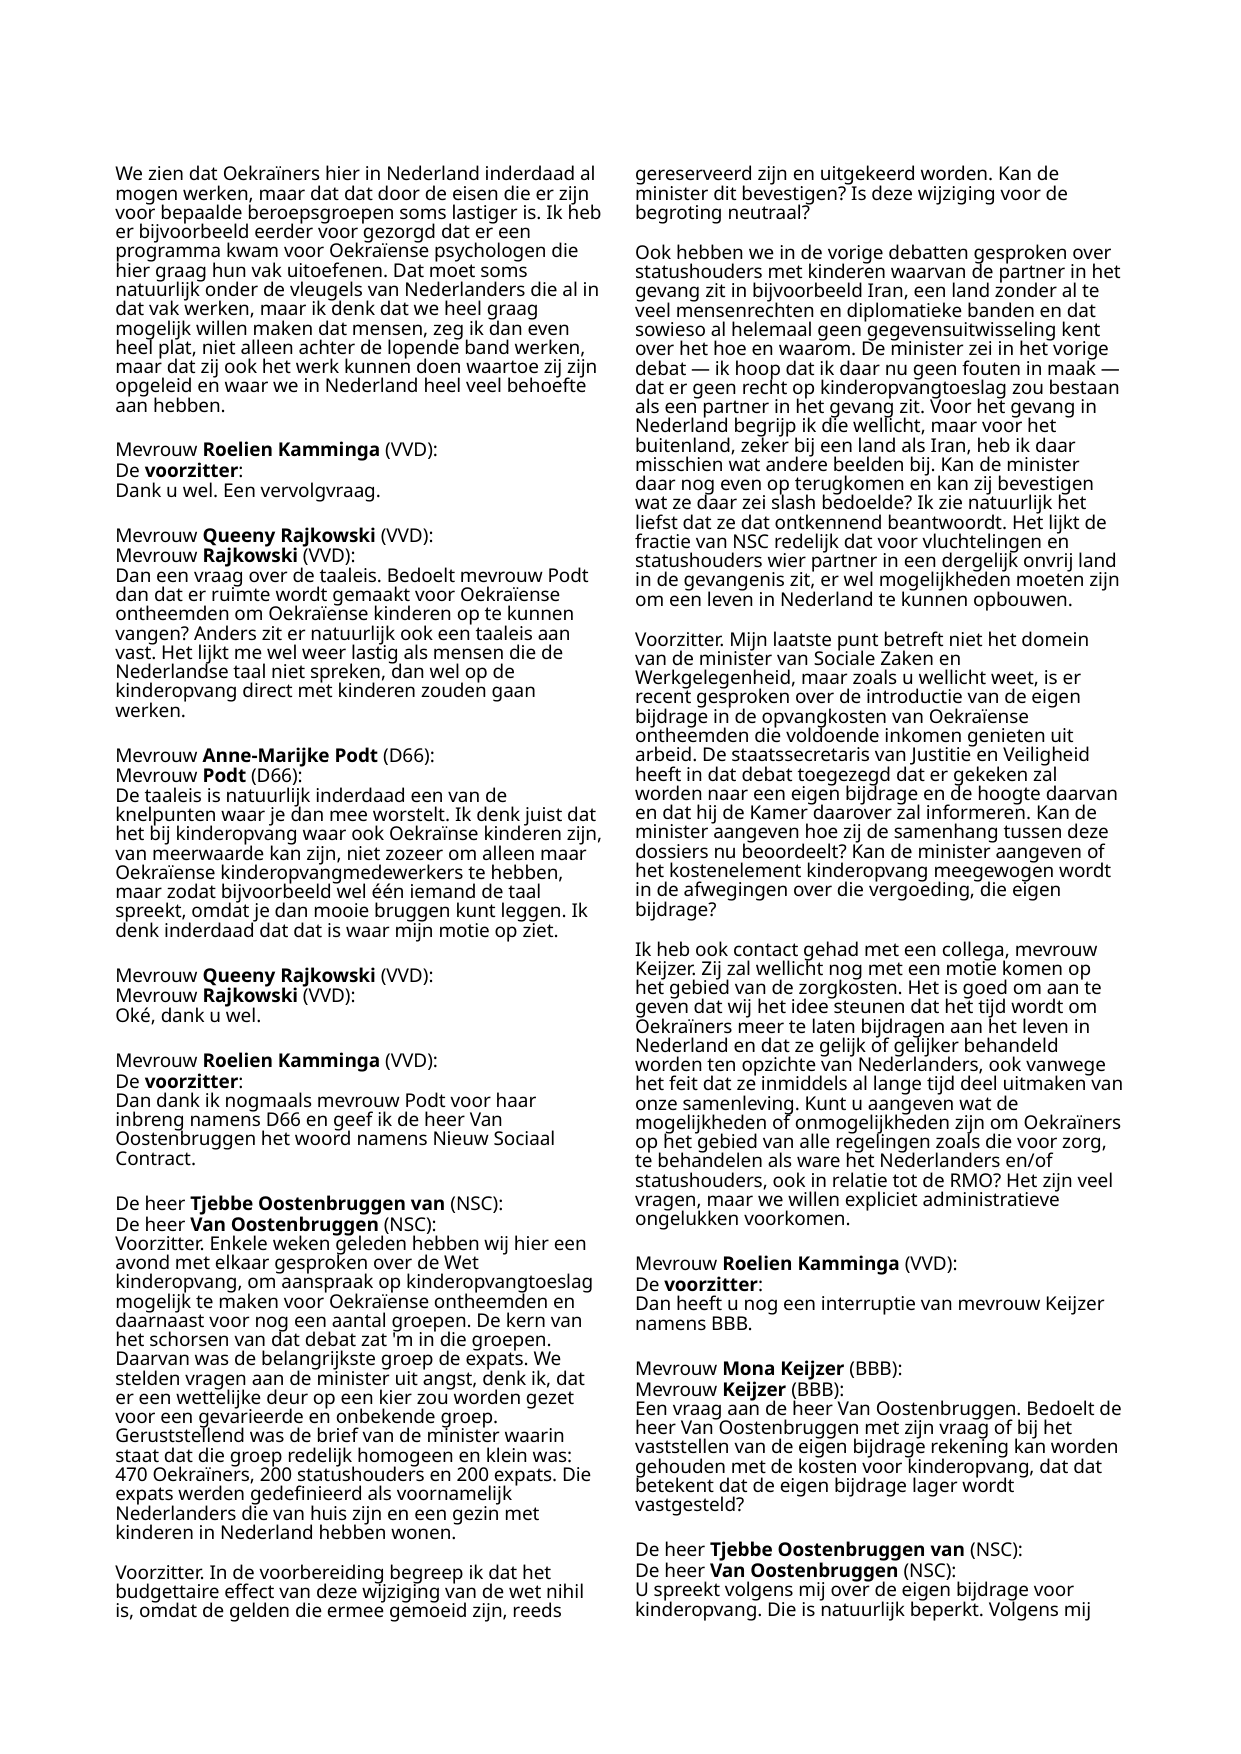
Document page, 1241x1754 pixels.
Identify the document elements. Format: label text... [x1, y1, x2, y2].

text De heer Tjebbe Oostenbruggen van (NSC): [115, 1190, 605, 1216]
text Mevrouw Queeny Rajkowski (VVD): [115, 522, 605, 547]
text gereserveerd zijn en uitgekeerd worden. Kan de minister dit bevestigen? Is deze wijziging voor de begroting neutraal? [635, 165, 1125, 223]
text Mevrouw Roelien Kamminga (VVD): [635, 1250, 1125, 1276]
text Mevrouw Roelien Kamminga (VVD): [115, 437, 605, 462]
text Dan dank ik nogmaals mevrouw Podt voor haar inbreng namens D66 en geef ik de heer Van Oostenbruggen het woord namens Nieuw Sociaal Contract. [115, 1092, 605, 1169]
text De voorzitter: [115, 1073, 605, 1092]
text De voorzitter: [115, 462, 605, 482]
text We zien dat Oekraïners hier in Nederland inderdaad al mogen werken, maar dat dat door de eisen die er zijn voor bepaalde beroepsgroepen soms lastiger is. Ik heb er bijvoorbeeld eerder voor gezorgd dat er een programma kwam voor Oekraïense psychologen die hier graag hun vak uitoefenen. Dat moet soms natuurlijk onder de vleugels van Nederlanders die al in dat vak werken, maar ik denk dat we heel graag mogelijk willen maken dat mensen, zeg ik dan even heel plat, niet alleen achter de lopende band werken, maar dat zij ook het werk kunnen doen waartoe zij zijn opgeleid en waar we in Nederland heel veel behoefte aan hebben. [115, 165, 605, 416]
text Oké, dank u wel. [115, 1007, 605, 1026]
text Mevrouw Rajkowski (VVD): [115, 987, 605, 1007]
text Dan een vraag over de taaleis. Bedoelt mevrouw Podt dan dat er ruimte wordt gemaakt voor Oekraïense ontheemden om Oekraïense kinderen op te kunnen vangen? Anders zit er natuurlijk ook een taaleis aan vast. Het lijkt me wel weer lastig als mensen die de Nederlandse taal niet spreken, dan wel op de kinderopvang direct met kinderen zouden gaan werken. [115, 567, 605, 721]
text Dan heeft u nog een interruptie van mevrouw Keijzer namens BBB. [635, 1295, 1125, 1334]
text Voorzitter. In de voorbereiding begreep ik dat het budgettaire effect van deze wijziging van de wet nihil is, omdat de gelden die ermee gemoeid zijn, reeds [115, 1564, 605, 1622]
text Een vraag aan de heer Van Oostenbruggen. Bedoelt de heer Van Oostenbruggen met zijn vraag of bij het vaststellen van de eigen bijdrage rekening kan worden gehouden met de kosten voor kinderopvang, dat dat betekent dat de eigen bijdrage lager wordt vastgesteld? [635, 1400, 1125, 1515]
text De heer Van Oostenbruggen (NSC): [115, 1216, 605, 1235]
text Mevrouw Anne-Marijke Podt (D66): [115, 742, 605, 767]
text Mevrouw Queeny Rajkowski (VVD): [115, 962, 605, 987]
text De taaleis is natuurlijk inderdaad een van de knelpunten waar je dan mee worstelt. Ik denk juist dat het bij kinderopvang waar ook Oekraïnse kinderen zijn, van meerwaarde kan zijn, niet zozeer om alleen maar Oekraïense kinderopvangmedewerkers te hebben, maar zodat bijvoorbeeld wel één iemand de taal spreekt, omdat je dan mooie bruggen kunt leggen. Ik denk inderdaad dat dat is waar mijn motie op ziet. [115, 787, 605, 941]
text De heer Tjebbe Oostenbruggen van (NSC): [635, 1536, 1125, 1562]
text Voorzitter. Mijn laatste punt betreft niet het domein van de minister van Sociale Zaken en Werkgelegenheid, maar zoals u wellicht weet, is er recent gesproken over de introductie van de eigen bijdrage in de opvangkosten van Oekraïense ontheemden die voldoende inkomen genieten uit arbeid. De staatssecretaris van Justitie en Veiligheid heeft in dat debat toegezegd dat er gekeken zal worden naar een eigen bijdrage en de hoogte daarvan en dat hij de Kamer daarover zal informeren. Kan de minister aangeven hoe zij de samenhang tussen deze dossiers nu beoordeelt? Kan de minister aangeven of het kostenelement kinderopvang meegewogen wordt in de afwegingen over die vergoeding, die eigen bijdrage? [635, 631, 1125, 920]
text Mevrouw Podt (D66): [115, 767, 605, 787]
text De voorzitter: [635, 1276, 1125, 1295]
text Mevrouw Keijzer (BBB): [635, 1381, 1125, 1400]
text Mevrouw Roelien Kamminga (VVD): [115, 1047, 605, 1073]
text Voorzitter. Enkele weken geleden hebben wij hier een avond met elkaar gesproken over de Wet kinderopvang, om aanspraak op kinderopvangtoeslag mogelijk te maken voor Oekraïense ontheemden en daarnaast voor nog een aantal groepen. De kern van het schorsen van dat debat zat 'm in die groepen. Daarvan was de belangrijkste groep de expats. We stelden vragen aan de minister uit angst, denk ik, dat er een wettelijke deur op een kier zou worden gezet voor een gevarieerde en onbekende groep. Geruststellend was de brief van de minister waarin staat dat die groep redelijk homogeen en klein was: 470 Oekraïners, 200 statushouders en 200 expats. Die expats werden gedefinieerd als voornamelijk Nederlanders die van huis zijn en een gezin met kinderen in Nederland hebben wonen. [115, 1235, 605, 1543]
text Ik heb ook contact gehad met een collega, mevrouw Keijzer. Zij zal wellicht nog met een motie komen op het gebied van de zorgkosten. Het is goed om aan te geven dat wij het idee steunen dat het tijd wordt om Oekraïners meer te laten bijdragen aan het leven in Nederland en dat ze gelijk of gelijker behandeld worden ten opzichte van Nederlanders, ook vanwege het feit dat ze inmiddels al lange tijd deel uitmaken van onze samenleving. Kunt u aangeven wat de mogelijkheden of onmogelijkheden zijn om Oekraïners op het gebied van alle regelingen zoals die voor zorg, te behandelen als ware het Nederlanders en/of statushouders, ook in relatie tot de RMO? Het zijn veel vragen, maar we willen expliciet administratieve ongelukken voorkomen. [635, 941, 1125, 1229]
text De heer Van Oostenbruggen (NSC): [635, 1562, 1125, 1581]
text Mevrouw Mona Keijzer (BBB): [635, 1355, 1125, 1381]
text Ook hebben we in de vorige debatten gesproken over statushouders met kinderen waarvan de partner in het gevang zit in bijvoorbeeld Iran, een land zonder al te veel mensenrechten en diplomatieke banden en dat sowieso al helemaal geen gegevensuitwisseling kent over het hoe en waarom. De minister zei in het vorige debat — ik hoop dat ik daar nu geen fouten in maak — dat er geen recht op kinderopvangtoeslag zou bestaan als een partner in het gevang zit. Voor het gevang in Nederland begrijp ik die wellicht, maar voor het buitenland, zeker bij een land als Iran, heb ik daar misschien wat andere beelden bij. Kan de minister daar nog even op terugkomen en kan zij bevestigen wat ze daar zei slash bedoelde? Ik zie natuurlijk het liefst dat ze dat ontkennend beantwoordt. Het lijkt de fractie van NSC redelijk dat voor vluchtelingen en statushouders wier partner in een dergelijk onvrij land in de gevangenis zit, er wel mogelijkheden moeten zijn om een leven in Nederland te kunnen opbouwen. [635, 244, 1125, 610]
text U spreekt volgens mij over de eigen bijdrage voor kinderopvang. Die is natuurlijk beperkt. Volgens mij [635, 1581, 1125, 1620]
text Dank u wel. Een vervolgvraag. [115, 482, 605, 501]
text Mevrouw Rajkowski (VVD): [115, 547, 605, 567]
